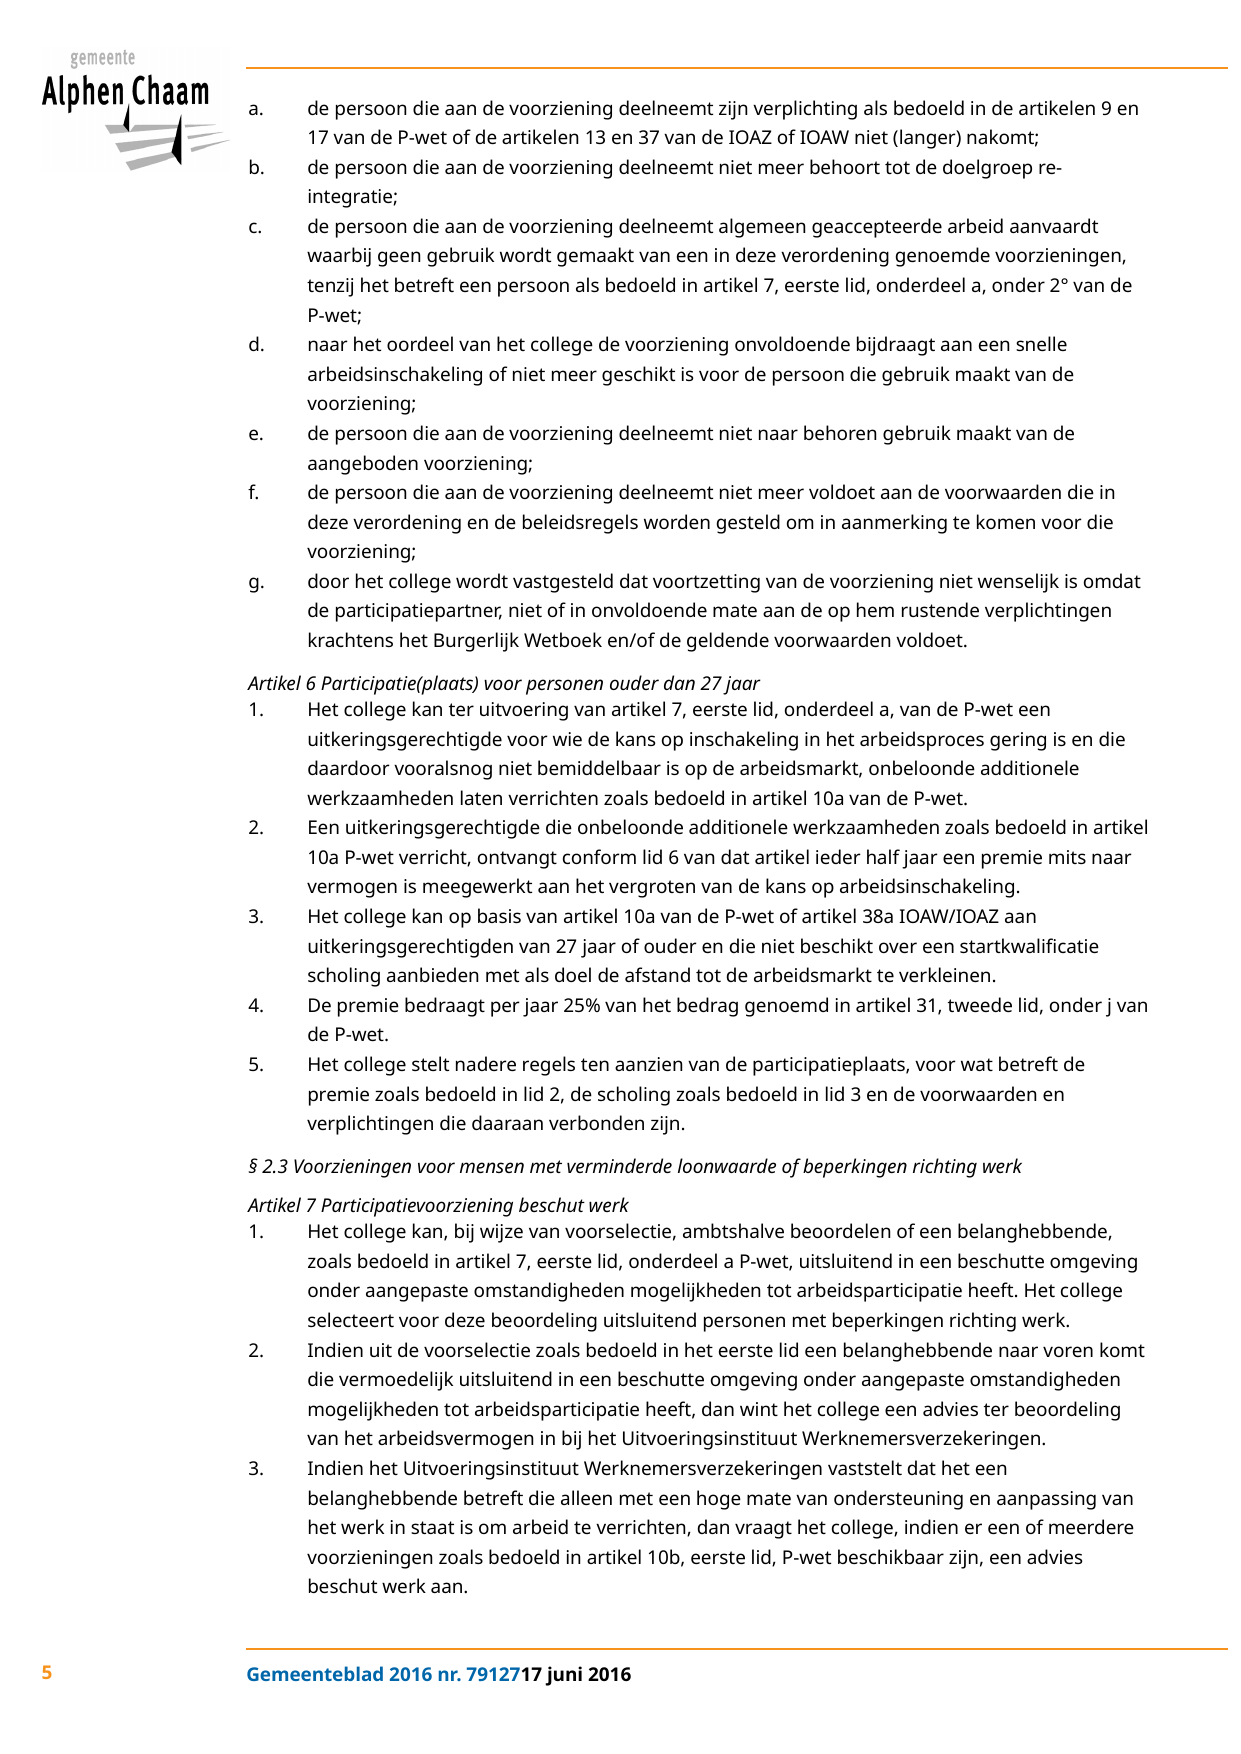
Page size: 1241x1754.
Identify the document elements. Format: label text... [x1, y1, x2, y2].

list De premie bedraagt per jaar 25% van het bedrag genoemd in artikel 31, tweede lid, onder j van de P-wet. [248, 992, 1152, 1047]
list Het college kan op basis van artikel 10a van de P-wet of artikel 38a IOAW/IOAZ aan uitkeringsgerechtigden van 27 jaar of ouder en die niet beschikt over een startkwalificatie scholing aanbieden met als doel de afstand tot de arbeidsmarkt te verkleinen. [248, 903, 1152, 988]
list de persoon die aan de voorziening deelneemt niet meer voldoet aan de voorwaarden die in deze verordening en de beleidsregels worden gesteld om in aanmerking te komen voor die voorziening; [248, 479, 1152, 564]
list Het college kan ter uitvoering van artikel 7, eerste lid, onderdeel a, van de P-wet een uitkeringsgerechtigde voor wie de kans op inschakeling in het arbeidsproces gering is en die daardoor vooralsnog niet bemiddelbaar is op de arbeidsmarkt, onbeloonde additionele werkzaamheden laten verrichten zoals bedoeld in artikel 10a van de P-wet. [248, 696, 1152, 811]
list naar het oordeel van het college de voorziening onvoldoende bijdraagt aan een snelle arbeidsinschakeling of niet meer geschikt is voor de persoon die gebruik maakt van de voorziening; [248, 331, 1152, 416]
list Het college stelt nadere regels ten aanzien van de participatieplaats, voor wat betreft de premie zoals bedoeld in lid 2, de scholing zoals bedoeld in lid 3 en de voorwaarden en verplichtingen die daaraan verbonden zijn. [248, 1051, 1152, 1136]
text Artikel 7 Participatievoorziening beschut werk [248, 1193, 1152, 1218]
text Artikel 6 Participatie(plaats) voor personen ouder dan 27 jaar [248, 670, 1152, 696]
list de persoon die aan de voorziening deelneemt niet naar behoren gebruik maakt van de aangeboden voorziening; [248, 420, 1152, 476]
text § 2.3 Voorzieningen voor mensen met verminderde loonwaarde of beperkingen richting werk [248, 1153, 1152, 1179]
list door het college wordt vastgesteld dat voortzetting van de voorziening niet wenselijk is omdat de participatiepartner, niet of in onvoldoende mate aan de op hem rustende verplichtingen krachtens het Burgerlijk Wetboek en/of de geldende voorwaarden voldoet. [248, 568, 1152, 653]
list de persoon die aan de voorziening deelneemt algemeen geaccepteerde arbeid aanvaardt waarbij geen gebruik wordt gemaakt van een in deze verordening genoemde voorzieningen, tenzij het betreft een persoon als bedoeld in artikel 7, eerste lid, onderdeel a, onder 2° van de P-wet; [248, 213, 1152, 328]
list Het college kan, bij wijze van voorselectie, ambtshalve beoordelen of een belanghebbende, zoals bedoeld in artikel 7, eerste lid, onderdeel a P-wet, uitsluitend in een beschutte omgeving onder aangepaste omstandigheden mogelijkheden tot arbeidsparticipatie heeft. Het college selecteert voor deze beoordeling uitsluitend personen met beperkingen richting werk. [248, 1218, 1152, 1333]
list de persoon die aan de voorziening deelneemt niet meer behoort tot de doelgroep re-integratie; [248, 154, 1152, 209]
list Indien uit de voorselectie zoals bedoeld in het eerste lid een belanghebbende naar voren komt die vermoedelijk uitsluitend in een beschutte omgeving onder aangepaste omstandigheden mogelijkheden tot arbeidsparticipatie heeft, dan wint het college een advies ter beoordeling van het arbeidsvermogen in bij het Uitvoeringsinstituut Werknemersverzekeringen. [248, 1337, 1152, 1451]
list Indien het Uitvoeringsinstituut Werknemersverzekeringen vaststelt dat het een belanghebbende betreft die alleen met een hoge mate van ondersteuning en aanpassing van het werk in staat is om arbeid te verrichten, dan vraagt het college, indien er een of meerdere voorzieningen zoals bedoeld in artikel 10b, eerste lid, P-wet beschikbaar zijn, een advies beschut werk aan. [248, 1455, 1152, 1599]
list Een uitkeringsgerechtigde die onbeloonde additionele werkzaamheden zoals bedoeld in artikel 10a P-wet verricht, ontvangt conform lid 6 van dat artikel ieder half jaar een premie mits naar vermogen is meegewerkt aan het vergroten van de kans op arbeidsinschakeling. [248, 814, 1152, 899]
list de persoon die aan de voorziening deelneemt zijn verplichting als bedoeld in de artikelen 9 en 17 van de P-wet of de artikelen 13 en 37 van de IOAZ of IOAW niet (langer) nakomt; [248, 95, 1152, 150]
picture [41, 47, 231, 172]
